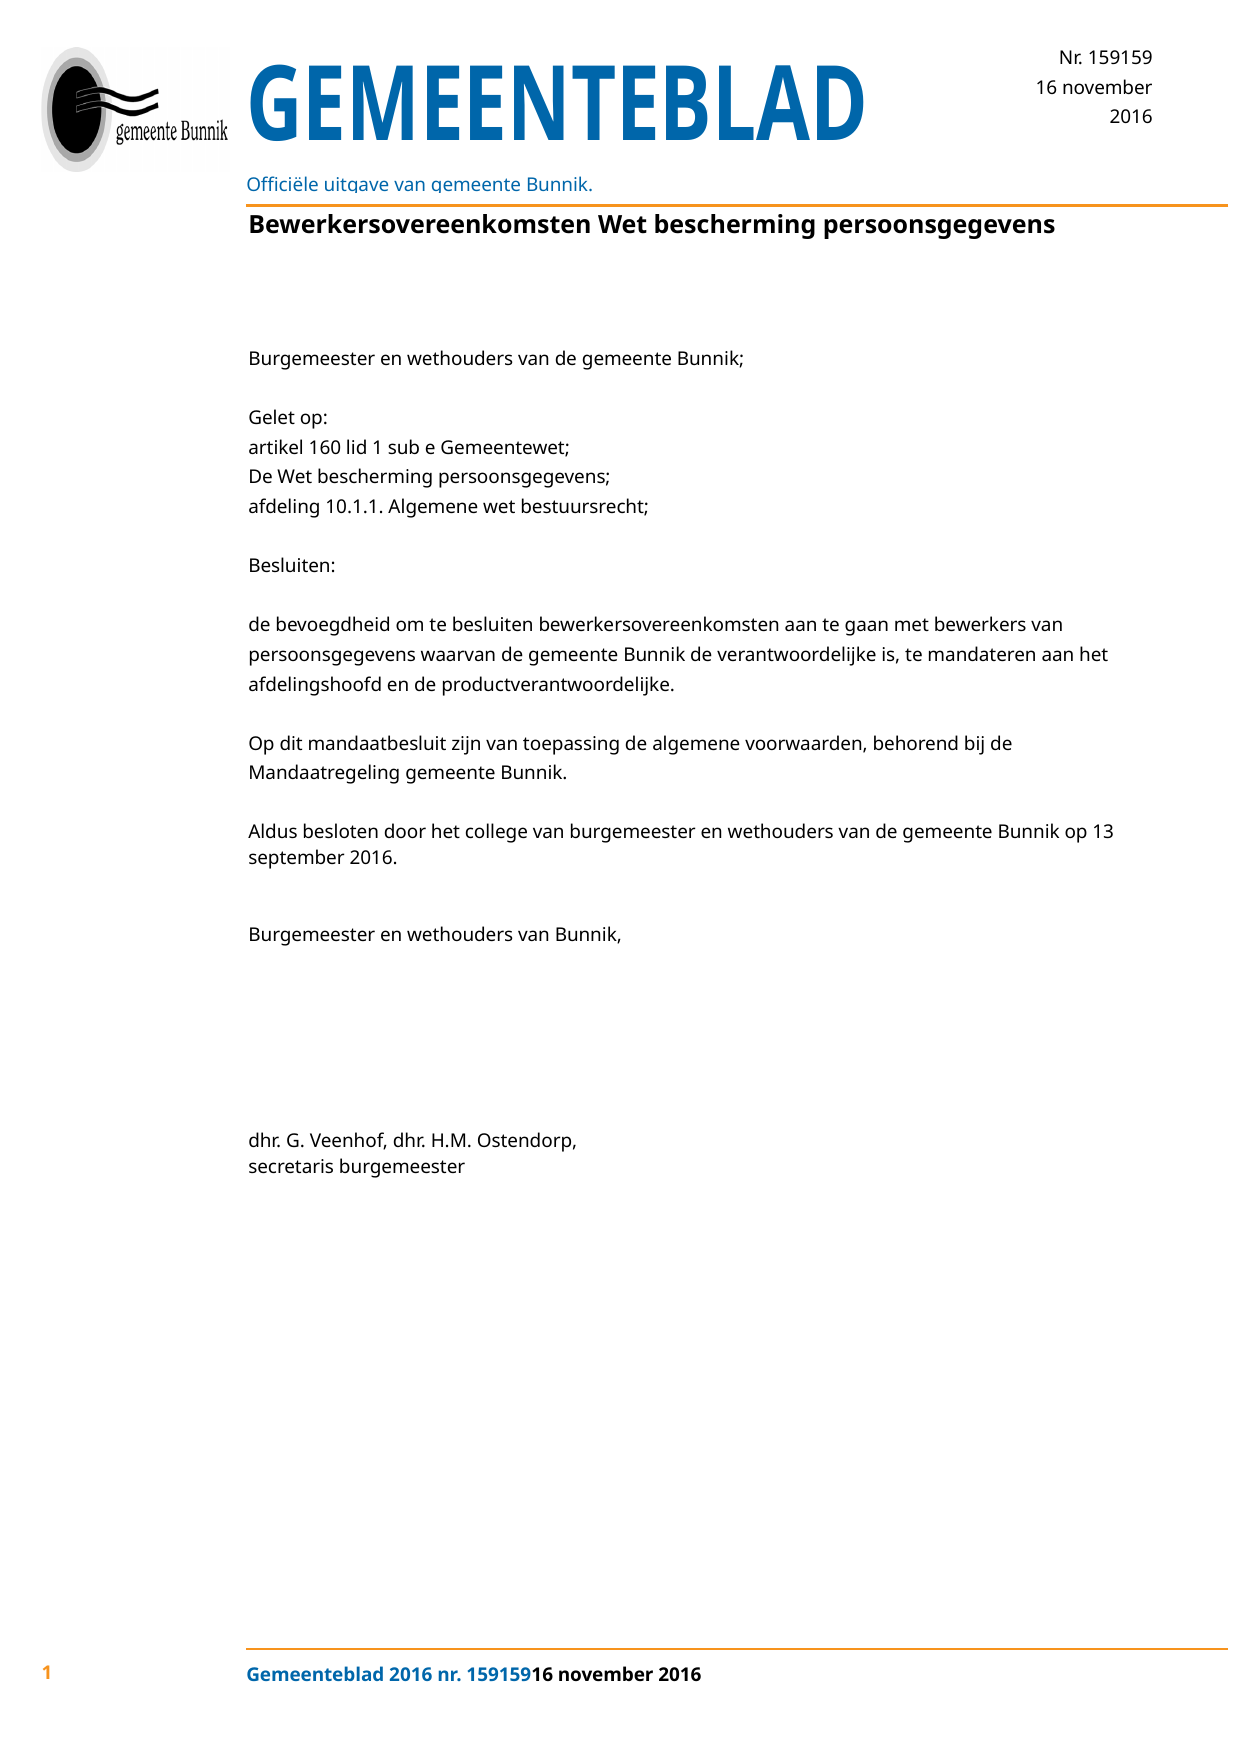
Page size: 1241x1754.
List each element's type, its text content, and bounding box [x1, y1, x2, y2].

text Aldus besloten door het college van burgemeester en wethouders van de gemeente Bunnik op 13 september 2016. [248, 819, 1152, 870]
text Gelet op: [248, 404, 1152, 430]
text Op dit mandaatbesluit zijn van toepassing de algemene voorwaarden, behorend bij de Mandaatregeling gemeente Bunnik. [248, 730, 1152, 785]
text artikel 160 lid 1 sub e Gemeentewet; [248, 434, 1152, 460]
text De Wet bescherming persoonsgegevens; [248, 464, 1152, 489]
text afdeling 10.1.1. Algemene wet bestuursrecht; [248, 493, 1152, 519]
text Burgemeester en wethouders van Bunnik, [248, 922, 1152, 947]
text secretaris burgemeester [248, 1153, 1152, 1179]
text de bevoegdheid om te besluiten bewerkersovereenkomsten aan te gaan met bewerkers van persoonsgegevens waarvan de gemeente Bunnik de verantwoordelijke is, te mandateren aan het afdelingshoofd en de productverantwoordelijke. [248, 612, 1152, 696]
text Besluiten: [248, 552, 1152, 578]
text dhr. G. Veenhof, dhr. H.M. Ostendorp, [248, 1127, 1152, 1153]
text Bewerkersovereenkomsten Wet bescherming persoonsgegevens [248, 207, 1152, 241]
text Burgemeester en wethouders van de gemeente Bunnik; [248, 345, 1152, 371]
picture [41, 47, 231, 172]
